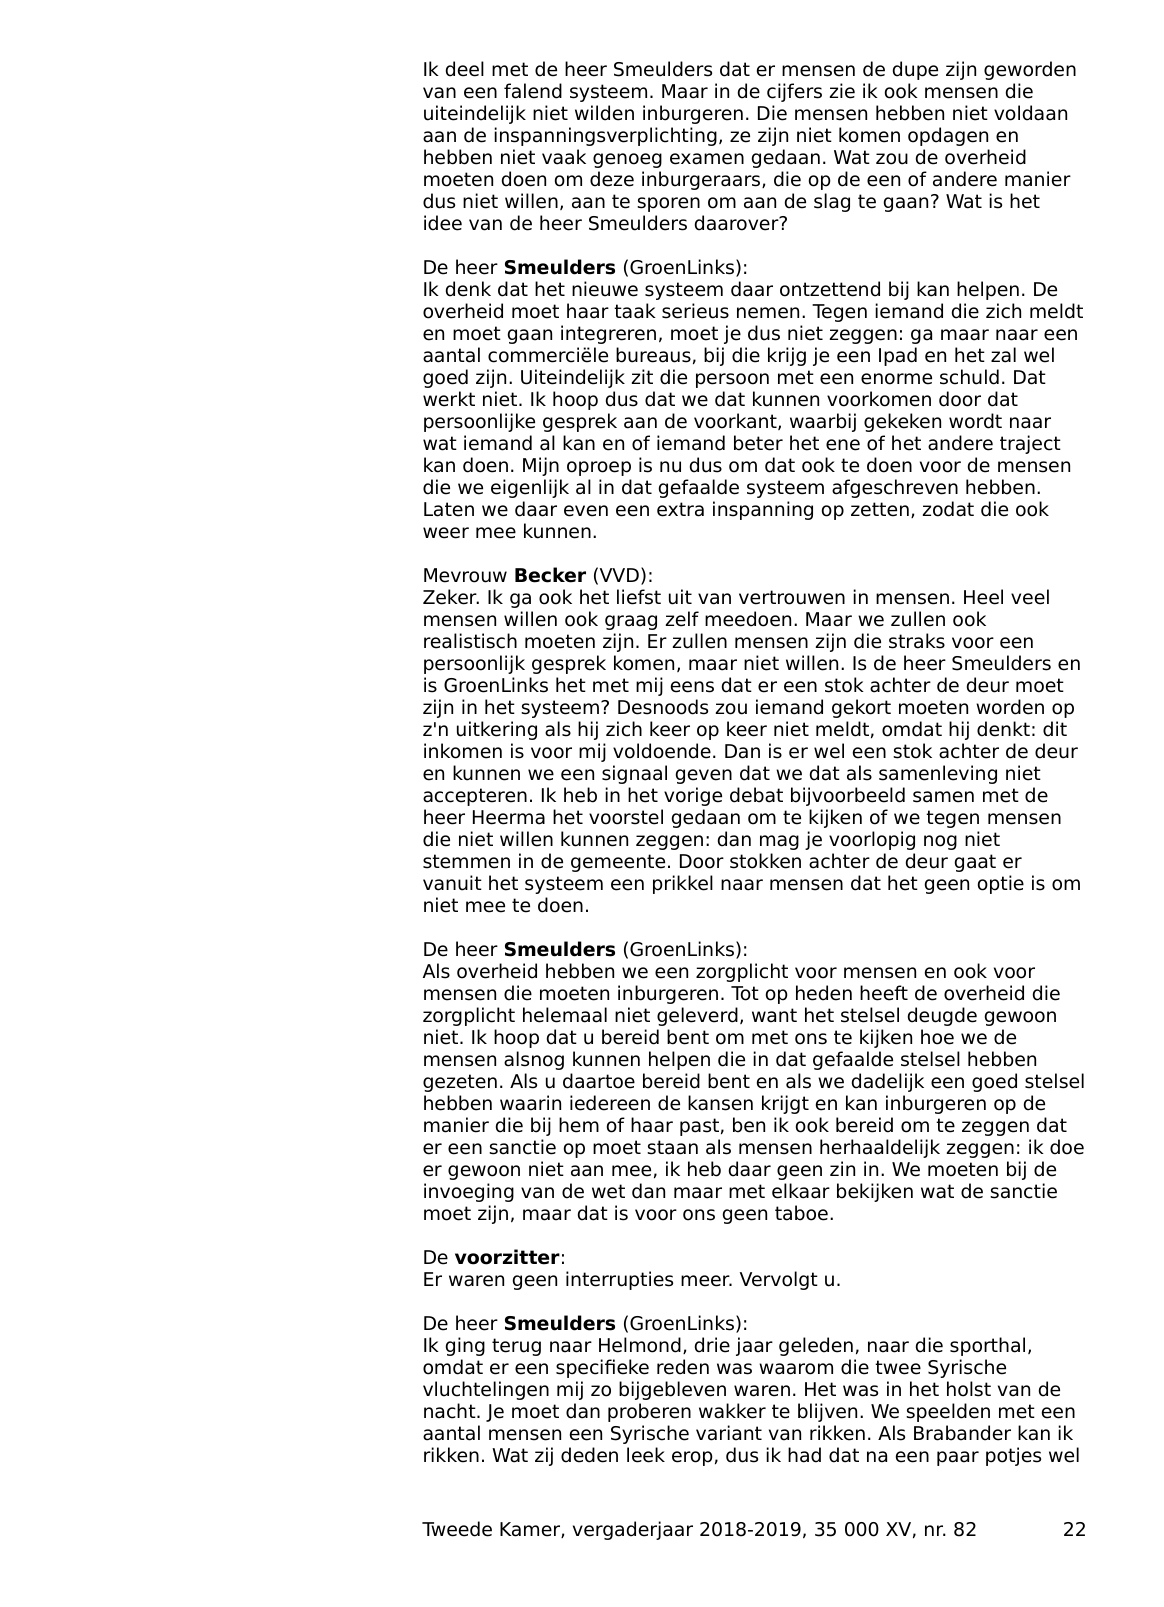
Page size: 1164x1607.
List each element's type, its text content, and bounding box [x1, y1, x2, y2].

text Ik deel met de heer Smeulders dat er mensen de dupe zijn geworden van een falend systeem. Maar in de cijfers zie ik ook mensen die uiteindelijk niet wilden inburgeren. Die mensen hebben niet voldaan aan de inspanningsverplichting, ze zijn niet komen opdagen en hebben niet vaak genoeg examen gedaan. Wat zou de overheid moeten doen om deze inburgeraars, die op de een of andere manier dus niet willen, aan te sporen om aan de slag te gaan? Wat is het idee van de heer Smeulders daarover? [422, 59, 1087, 235]
text Mevrouw Becker (VVD): [422, 565, 1087, 587]
text Ik denk dat het nieuwe systeem daar ontzettend bij kan helpen. De overheid moet haar taak serieus nemen. Tegen iemand die zich meldt en moet gaan integreren, moet je dus niet zeggen: ga maar naar een aantal commerciële bureaus, bij die krijg je een Ipad en het zal wel goed zijn. Uiteindelijk zit die persoon met een enorme schuld. Dat werkt niet. Ik hoop dus dat we dat kunnen voorkomen door dat persoonlijke gesprek aan de voorkant, waarbij gekeken wordt naar wat iemand al kan en of iemand beter het ene of het andere traject kan doen. Mijn oproep is nu dus om dat ook te doen voor de mensen die we eigenlijk al in dat gefaalde systeem afgeschreven hebben. Laten we daar even een extra inspanning op zetten, zodat die ook weer mee kunnen. [422, 279, 1087, 543]
text Ik ging terug naar Helmond, drie jaar geleden, naar die sporthal, omdat er een specifieke reden was waarom die twee Syrische vluchtelingen mij zo bijgebleven waren. Het was in het holst van de nacht. Je moet dan proberen wakker te blijven. We speelden met een aantal mensen een Syrische variant van rikken. Als Brabander kan ik rikken. Wat zij deden leek erop, dus ik had dat na een paar potjes wel [422, 1335, 1087, 1467]
text De heer Smeulders (GroenLinks): [422, 1313, 1087, 1335]
text De heer Smeulders (GroenLinks): [422, 257, 1087, 279]
text De heer Smeulders (GroenLinks): [422, 939, 1087, 961]
text De voorzitter: [422, 1247, 1087, 1269]
text Zeker. Ik ga ook het liefst uit van vertrouwen in mensen. Heel veel mensen willen ook graag zelf meedoen. Maar we zullen ook realistisch moeten zijn. Er zullen mensen zijn die straks voor een persoonlijk gesprek komen, maar niet willen. Is de heer Smeulders en is GroenLinks het met mij eens dat er een stok achter de deur moet zijn in het systeem? Desnoods zou iemand gekort moeten worden op z'n uitkering als hij zich keer op keer niet meldt, omdat hij denkt: dit inkomen is voor mij voldoende. Dan is er wel een stok achter de deur en kunnen we een signaal geven dat we dat als samenleving niet accepteren. Ik heb in het vorige debat bijvoorbeeld samen met de heer Heerma het voorstel gedaan om te kijken of we tegen mensen die niet willen kunnen zeggen: dan mag je voorlopig nog niet stemmen in de gemeente. Door stokken achter de deur gaat er vanuit het systeem een prikkel naar mensen dat het geen optie is om niet mee te doen. [422, 587, 1087, 917]
text Als overheid hebben we een zorgplicht voor mensen en ook voor mensen die moeten inburgeren. Tot op heden heeft de overheid die zorgplicht helemaal niet geleverd, want het stelsel deugde gewoon niet. Ik hoop dat u bereid bent om met ons te kijken hoe we de mensen alsnog kunnen helpen die in dat gefaalde stelsel hebben gezeten. Als u daartoe bereid bent en als we dadelijk een goed stelsel hebben waarin iedereen de kansen krijgt en kan inburgeren op de manier die bij hem of haar past, ben ik ook bereid om te zeggen dat er een sanctie op moet staan als mensen herhaaldelijk zeggen: ik doe er gewoon niet aan mee, ik heb daar geen zin in. We moeten bij de invoeging van de wet dan maar met elkaar bekijken wat de sanctie moet zijn, maar dat is voor ons geen taboe. [422, 961, 1087, 1224]
text Er waren geen interrupties meer. Vervolgt u. [422, 1269, 1087, 1291]
